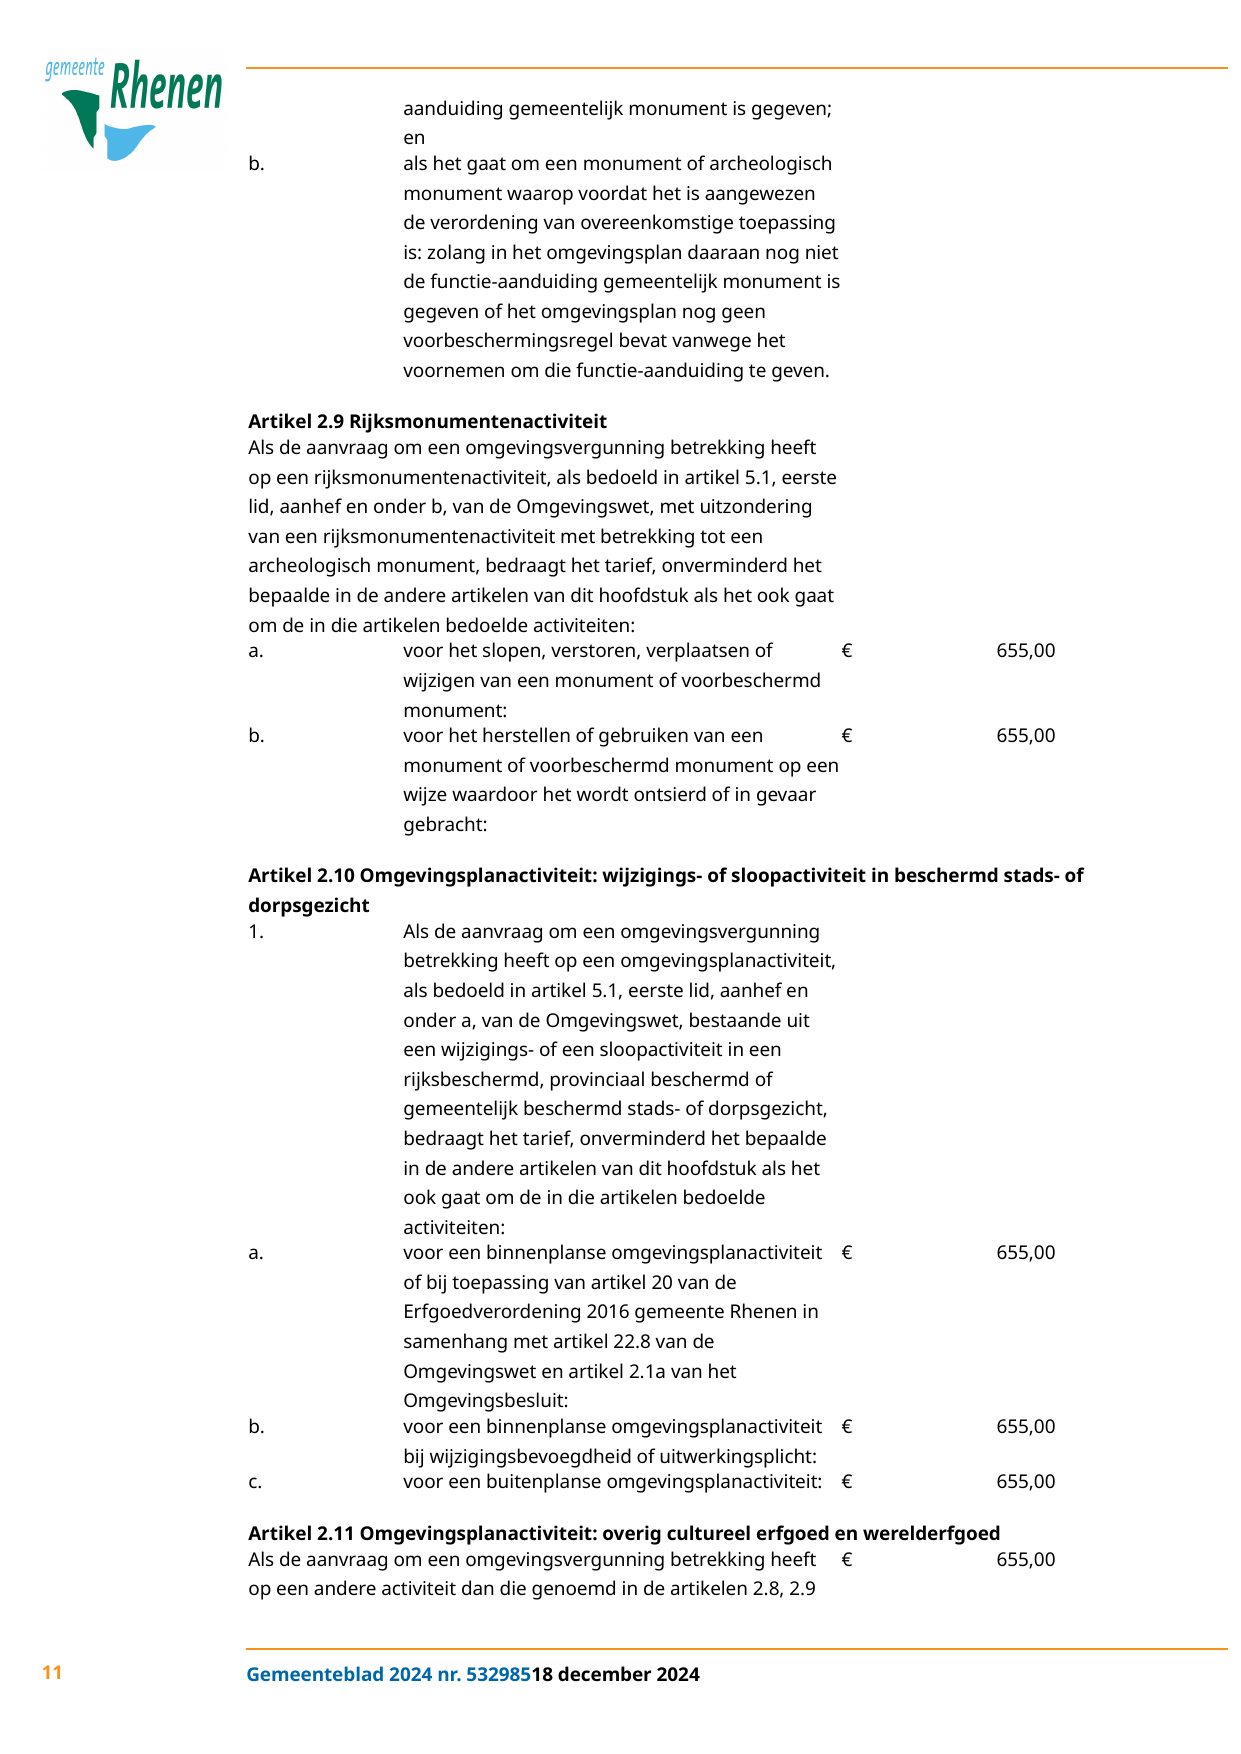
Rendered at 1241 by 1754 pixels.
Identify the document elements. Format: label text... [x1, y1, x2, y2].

table_cell € [841, 723, 996, 837]
table_cell voor het herstellen of gebruiken van een monument of voorbeschermd monument op een wijze waardoor het wordt ontsierd of in gevaar gebracht: [403, 723, 841, 837]
table_cell 655,00 [996, 1413, 1152, 1468]
table_cell [841, 1494, 996, 1520]
table_cell 655,00 [996, 723, 1152, 837]
table_cell [996, 150, 1152, 383]
table_cell 655,00 [996, 1546, 1152, 1601]
table_cell [248, 837, 403, 863]
table_cell [841, 837, 996, 863]
table_cell als het gaat om een monument of archeologisch monument waarop voordat het is aangewezen de verordening van overeenkomstige toepassing is: zolang in het omgevingsplan daaraan nog niet de functie-aanduiding gemeentelijk monument is gegeven of het omgevingsplan nog geen voorbeschermingsregel bevat vanwege het voornemen om die functie-aanduiding te geven. [403, 150, 841, 383]
table_cell Als de aanvraag om een omgevingsvergunning betrekking heeft op een andere activiteit dan die genoemd in de artikelen 2.8, 2.9 [248, 1546, 841, 1601]
table_cell [996, 918, 1152, 1239]
table_cell a. [248, 638, 403, 722]
table_cell [996, 383, 1152, 409]
table_cell Als de aanvraag om een omgevingsvergunning betrekking heeft op een rijksmonumentenactiviteit, als bedoeld in artikel 5.1, eerste lid, aanhef en onder b, van de Omgevingswet, met uitzondering van een rijksmonumentenactiviteit met betrekking tot een archeologisch monument, bedraagt het tarief, onverminderd het bepaalde in de andere artikelen van dit hoofdstuk als het ook gaat om de in die artikelen bedoelde activiteiten: [248, 434, 841, 638]
table_cell 655,00 [996, 1240, 1152, 1413]
table_cell Artikel 2.11 Omgevingsplanactiviteit: overig cultureel erfgoed en werelderfgoed [248, 1520, 1152, 1546]
table_cell voor een binnenplanse omgevingsplanactiviteit bij wijzigingsbevoegdheid of uitwerkingsplicht: [403, 1413, 841, 1468]
table_cell [996, 95, 1152, 150]
table_cell 655,00 [996, 638, 1152, 722]
table_cell € [841, 1413, 996, 1468]
table_cell [841, 150, 996, 383]
table_cell voor het slopen, verstoren, verplaatsen of wijzigen van een monument of voorbeschermd monument: [403, 638, 841, 722]
table_cell [996, 434, 1152, 638]
table_cell [403, 383, 841, 409]
table_cell € [841, 1240, 996, 1413]
table_cell [248, 1494, 403, 1520]
table_cell [841, 434, 996, 638]
table_cell voor een buitenplanse omgevingsplanactiviteit: [403, 1469, 841, 1494]
table_cell [996, 837, 1152, 863]
table_cell € [841, 638, 996, 722]
table_cell € [841, 1546, 996, 1601]
table_cell [841, 95, 996, 150]
table_cell c. [248, 1469, 403, 1494]
table_cell € [841, 1469, 996, 1494]
table_cell 655,00 [996, 1469, 1152, 1494]
table_cell Als de aanvraag om een omgevingsvergunning betrekking heeft op een omgevingsplanactiviteit, als bedoeld in artikel 5.1, eerste lid, aanhef en onder a, van de Omgevingswet, bestaande uit een wijzigings- of een sloopactiviteit in een rijksbeschermd, provinciaal beschermd of gemeentelijk beschermd stads- of dorpsgezicht, bedraagt het tarief, onverminderd het bepaalde in de andere artikelen van dit hoofdstuk als het ook gaat om de in die artikelen bedoelde activiteiten: [403, 918, 841, 1239]
table_cell [403, 837, 841, 863]
table_cell [248, 95, 403, 150]
table_cell b. [248, 1413, 403, 1468]
table_cell [403, 1494, 841, 1520]
table_cell aanduiding gemeentelijk monument is gegeven; en [403, 95, 841, 150]
table_cell b. [248, 723, 403, 837]
table_cell voor een binnenplanse omgevingsplanactiviteit of bij toepassing van artikel 20 van de Erfgoedverordening 2016 gemeente Rhenen in samenhang met artikel 22.8 van de Omgevingswet en artikel 2.1a van het Omgevingsbesluit: [403, 1240, 841, 1413]
picture [41, 47, 231, 172]
table_cell a. [248, 1240, 403, 1413]
table_cell Artikel 2.9 Rijksmonumentenactiviteit [248, 409, 1152, 434]
table_cell [248, 383, 403, 409]
table_cell b. [248, 150, 403, 383]
table_cell [841, 918, 996, 1239]
table_cell 1. [248, 918, 403, 1239]
table_cell [841, 383, 996, 409]
table_cell Artikel 2.10 Omgevingsplanactiviteit: wijzigings- of sloopactiviteit in beschermd stads- of dorpsgezicht [248, 863, 1152, 918]
table_cell [996, 1494, 1152, 1520]
